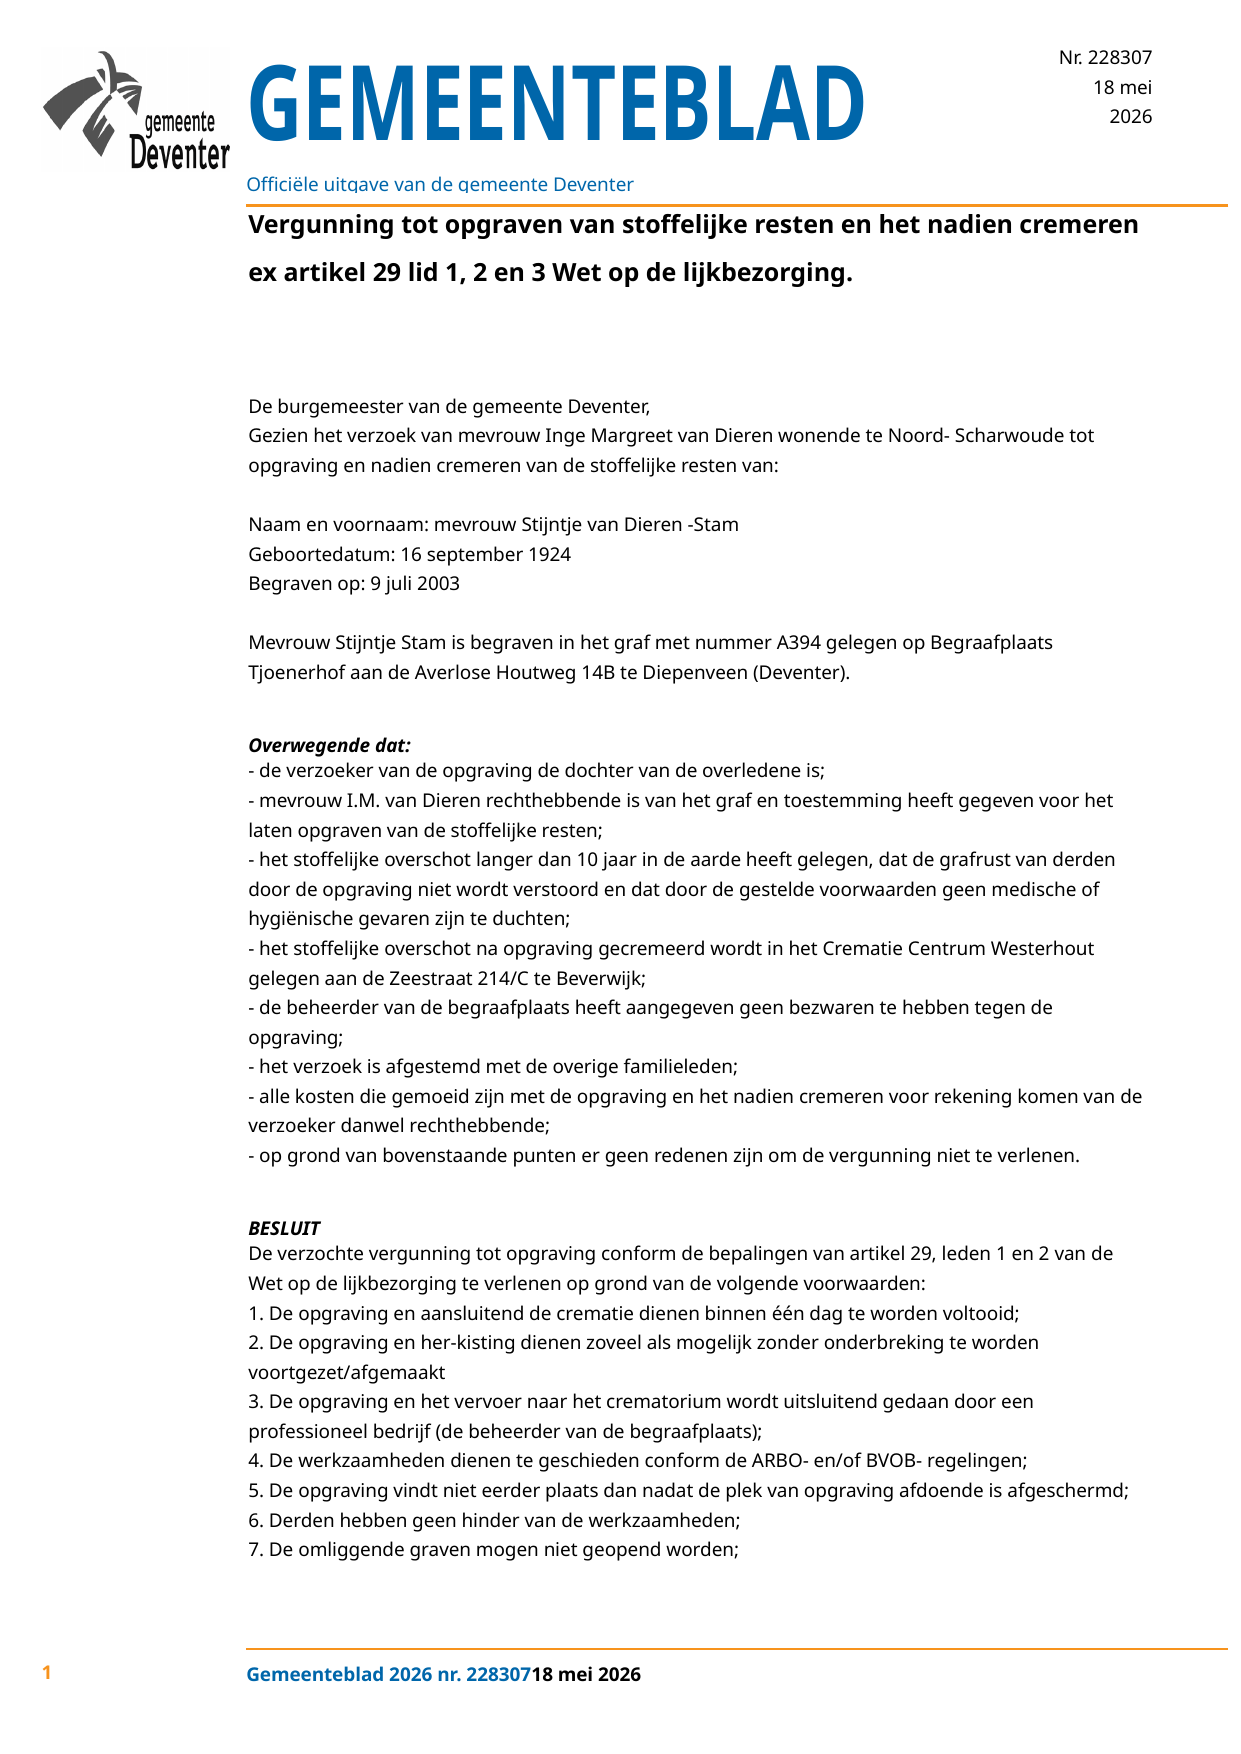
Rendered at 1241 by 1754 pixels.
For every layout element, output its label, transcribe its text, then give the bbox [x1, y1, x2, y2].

text - de beheerder van de begraafplaats heeft aangegeven geen bezwaren te hebben tegen de opgraving; [248, 994, 1152, 1049]
text - het verzoek is afgestemd met de overige familieleden; [248, 1053, 1152, 1079]
text - het stoffelijke overschot langer dan 10 jaar in de aarde heeft gelegen, dat de grafrust van derden door de opgraving niet wordt verstoord en dat door de gestelde voorwaarden geen medische of hygiënische gevaren zijn te duchten; [248, 846, 1152, 931]
text Overwegende dat: [248, 732, 1152, 758]
text Begraven op: 9 juli 2003 [248, 570, 1152, 596]
text - mevrouw I.M. van Dieren rechthebbende is van het graf en toestemming heeft gegeven voor het laten opgraven van de stoffelijke resten; [248, 787, 1152, 842]
text 3. De opgraving en het vervoer naar het crematorium wordt uitsluitend gedaan door een professioneel bedrijf (de beheerder van de begraafplaats); [248, 1388, 1152, 1444]
text 6. Derden hebben geen hinder van de werkzaamheden; [248, 1507, 1152, 1533]
text De burgemeester van de gemeente Deventer, [248, 393, 1152, 419]
text 7. De omliggende graven mogen niet geopend worden; [248, 1536, 1152, 1562]
text De verzochte vergunning tot opgraving conform de bepalingen van artikel 29, leden 1 en 2 van de Wet op de lijkbezorging te verlenen op grond van de volgende voorwaarden: [248, 1241, 1152, 1296]
text Vergunning tot opgraven van stoffelijke resten en het nadien cremeren ex artikel 29 lid 1, 2 en 3 Wet op de lijkbezorging. [248, 207, 1152, 288]
text 1. De opgraving en aansluitend de crematie dienen binnen één dag te worden voltooid; [248, 1300, 1152, 1326]
text 4. De werkzaamheden dienen te geschieden conform de ARBO- en/of BVOB- regelingen; [248, 1448, 1152, 1473]
text Gezien het verzoek van mevrouw Inge Margreet van Dieren wonende te Noord- Scharwoude tot opgraving en nadien cremeren van de stoffelijke resten van: [248, 422, 1152, 478]
text 5. De opgraving vindt niet eerder plaats dan nadat de plek van opgraving afdoende is afgeschermd; [248, 1477, 1152, 1503]
text - de verzoeker van de opgraving de dochter van de overledene is; [248, 758, 1152, 783]
text - alle kosten die gemoeid zijn met de opgraving en het nadien cremeren voor rekening komen van de verzoeker danwel rechthebbende; [248, 1083, 1152, 1138]
text - op grond van bovenstaande punten er geen redenen zijn om de vergunning niet te verlenen. [248, 1142, 1152, 1168]
text Mevrouw Stijntje Stam is begraven in het graf met nummer A394 gelegen op Begraafplaats Tjoenerhof aan de Averlose Houtweg 14B te Diepenveen (Deventer). [248, 629, 1152, 685]
text - het stoffelijke overschot na opgraving gecremeerd wordt in het Crematie Centrum Westerhout gelegen aan de Zeestraat 214/C te Beverwijk; [248, 935, 1152, 990]
text 2. De opgraving en her-kisting dienen zoveel als mogelijk zonder onderbreking te worden voortgezet/afgemaakt [248, 1329, 1152, 1385]
text Naam en voornaam: mevrouw Stijntje van Dieren -Stam [248, 511, 1152, 537]
picture [41, 47, 231, 172]
text BESLUIT [248, 1215, 1152, 1241]
text Geboortedatum: 16 september 1924 [248, 541, 1152, 567]
